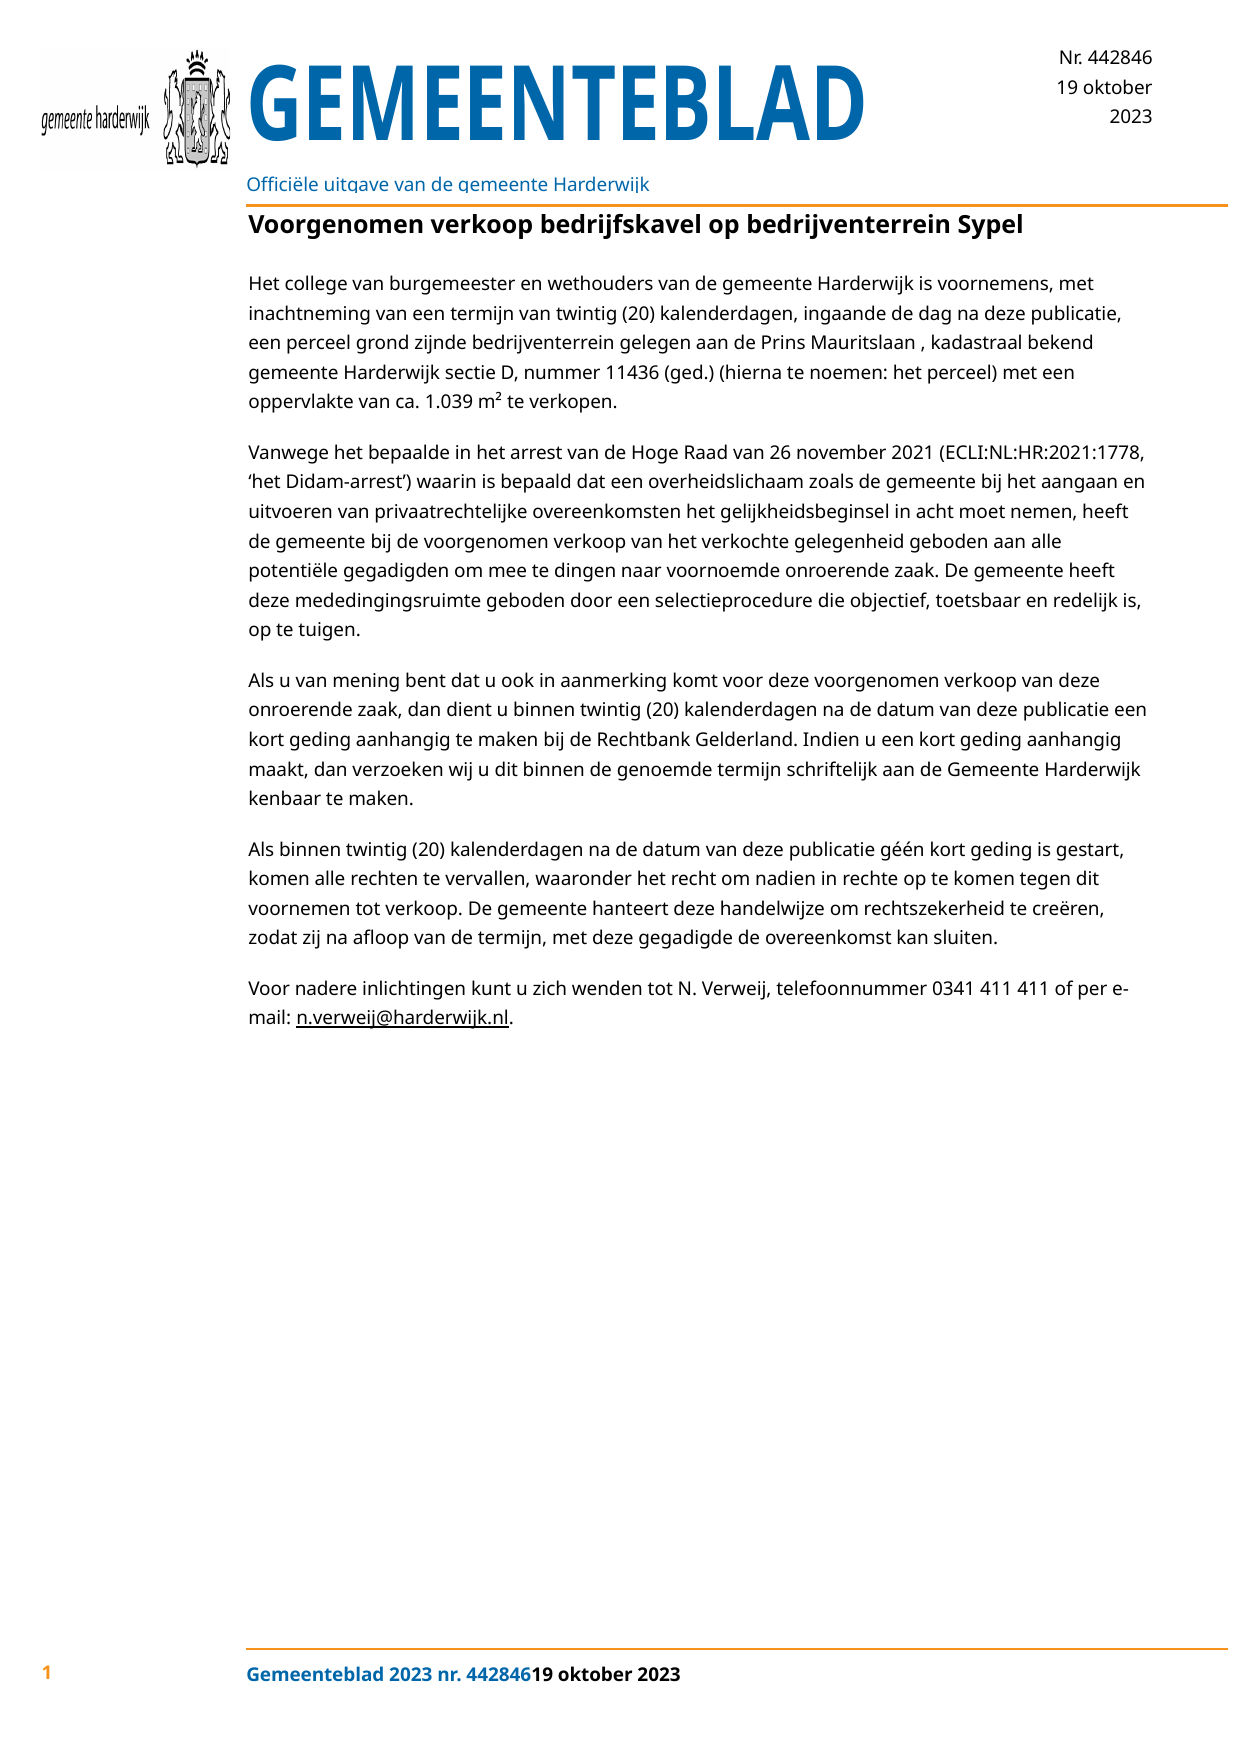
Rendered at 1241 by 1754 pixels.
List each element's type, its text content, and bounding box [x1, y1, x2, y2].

text Als binnen twintig (20) kalenderdagen na de datum van deze publicatie géén kort geding is gestart, komen alle rechten te vervallen, waaronder het recht om nadien in rechte op te komen tegen dit voornemen tot verkoop. De gemeente hanteert deze handelwijze om rechtszekerheid te creëren, zodat zij na afloop van de termijn, met deze gegadigde de overeenkomst kan sluiten. [248, 836, 1152, 950]
text Voorgenomen verkoop bedrijfskavel op bedrijventerrein Sypel [248, 207, 1152, 241]
picture [41, 47, 231, 172]
text Als u van mening bent dat u ook in aanmerking komt voor deze voorgenomen verkoop van deze onroerende zaak, dan dient u binnen twintig (20) kalenderdagen na de datum van deze publicatie een kort geding aanhangig te maken bij de Rechtbank Gelderland. Indien u een kort geding aanhangig maakt, dan verzoeken wij u dit binnen de genoemde termijn schriftelijk aan de Gemeente Harderwijk kenbaar te maken. [248, 667, 1152, 811]
text Voor nadere inlichtingen kunt u zich wenden tot N. Verweij, telefoonnummer 0341 411 411 of per e-mail: n.verweij@harderwijk.nl. [248, 975, 1152, 1030]
text Vanwege het bepaalde in het arrest van de Hoge Raad van 26 november 2021 (ECLI:NL:HR:2021:1778, ‘het Didam-arrest’) waarin is bepaald dat een overheidslichaam zoals de gemeente bij het aangaan en uitvoeren van privaatrechtelijke overeenkomsten het gelijkheidsbeginsel in acht moet nemen, heeft de gemeente bij de voorgenomen verkoop van het verkochte gelegenheid geboden aan alle potentiële gegadigden om mee te dingen naar voornoemde onroerende zaak. De gemeente heeft deze mededingingsruimte geboden door een selectieprocedure die objectief, toetsbaar en redelijk is, op te tuigen. [248, 439, 1152, 642]
text Het college van burgemeester en wethouders van de gemeente Harderwijk is voornemens, met inachtneming van een termijn van twintig (20) kalenderdagen, ingaande de dag na deze publicatie, een perceel grond zijnde bedrijventerrein gelegen aan de Prins Mauritslaan , kadastraal bekend gemeente Harderwijk sectie D, nummer 11436 (ged.) (hierna te noemen: het perceel) met een oppervlakte van ca. 1.039 m² te verkopen. [248, 270, 1152, 414]
